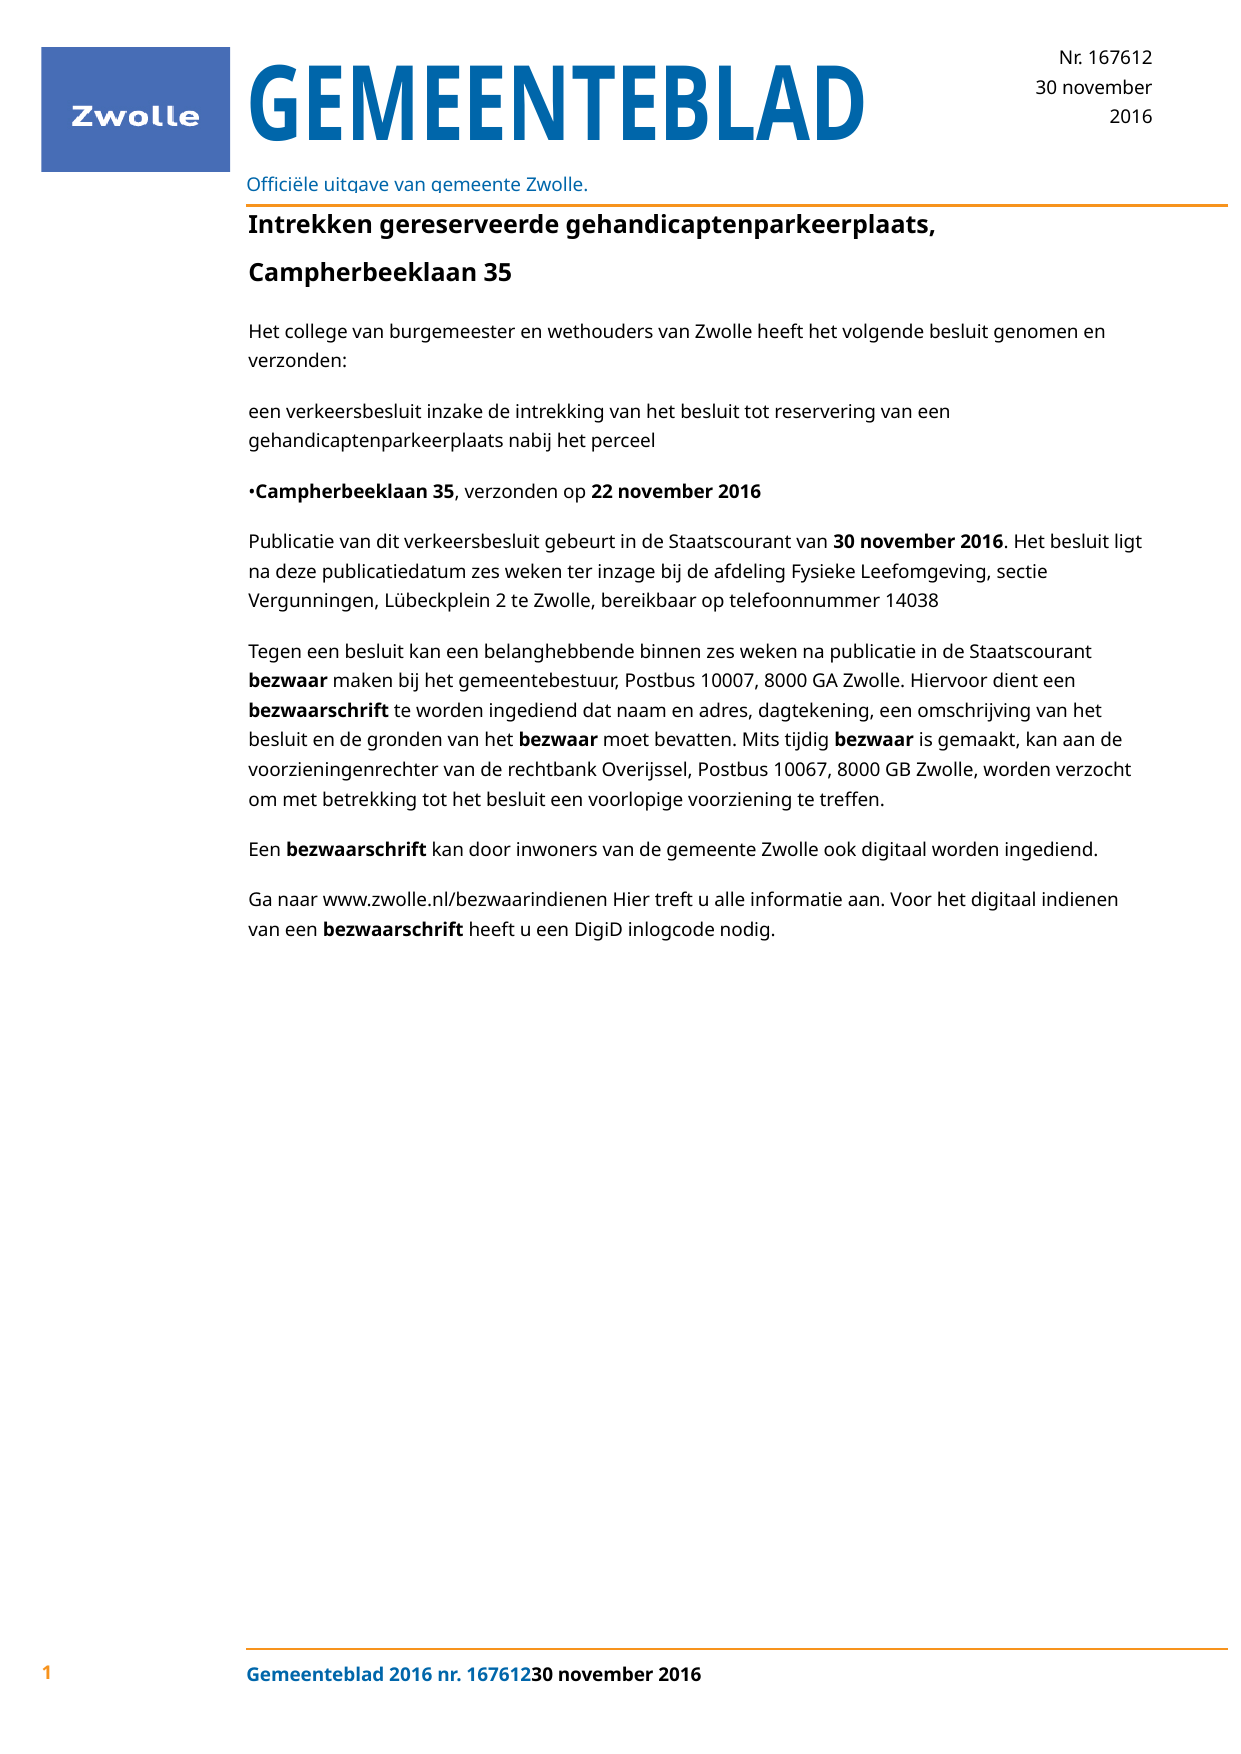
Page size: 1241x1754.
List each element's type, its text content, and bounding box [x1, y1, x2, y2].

text Tegen een besluit kan een belanghebbende binnen zes weken na publicatie in de Staatscourant bezwaar maken bij het gemeentebestuur, Postbus 10007, 8000 GA Zwolle. Hiervoor dient een bezwaarschrift te worden ingediend dat naam en adres, dagtekening, een omschrijving van het besluit en de gronden van het bezwaar moet bevatten. Mits tijdig bezwaar is gemaakt, kan aan de voorzieningenrechter van de rechtbank Overijssel, Postbus 10067, 8000 GB Zwolle, worden verzocht om met betrekking tot het besluit een voorlopige voorziening te treffen. [248, 638, 1152, 812]
text Een bezwaarschrift kan door inwoners van de gemeente Zwolle ook digitaal worden ingediend. [248, 836, 1152, 862]
text Het college van burgemeester en wethouders van Zwolle heeft het volgende besluit genomen en verzonden: [248, 318, 1152, 373]
text een verkeersbesluit inzake de intrekking van het besluit tot reservering van een gehandicaptenparkeerplaats nabij het perceel [248, 398, 1152, 453]
text Intrekken gereserveerde gehandicaptenparkeerplaats, Campherbeeklaan 35 [248, 207, 1152, 288]
text Publicatie van dit verkeersbesluit gebeurt in de Staatscourant van 30 november 2016. Het besluit ligt na deze publicatiedatum zes weken ter inzage bij de afdeling Fysieke Leefomgeving, sectie Vergunningen, Lübeckplein 2 te Zwolle, bereikbaar op telefoonnummer 14038 [248, 528, 1152, 613]
text Ga naar www.zwolle.nl/bezwaarindienen Hier treft u alle informatie aan. Voor het digitaal indienen van een bezwaarschrift heeft u een DigiD inlogcode nodig. [248, 887, 1152, 942]
text •Campherbeeklaan 35, verzonden op 22 november 2016 [248, 478, 1152, 504]
picture [41, 47, 231, 172]
